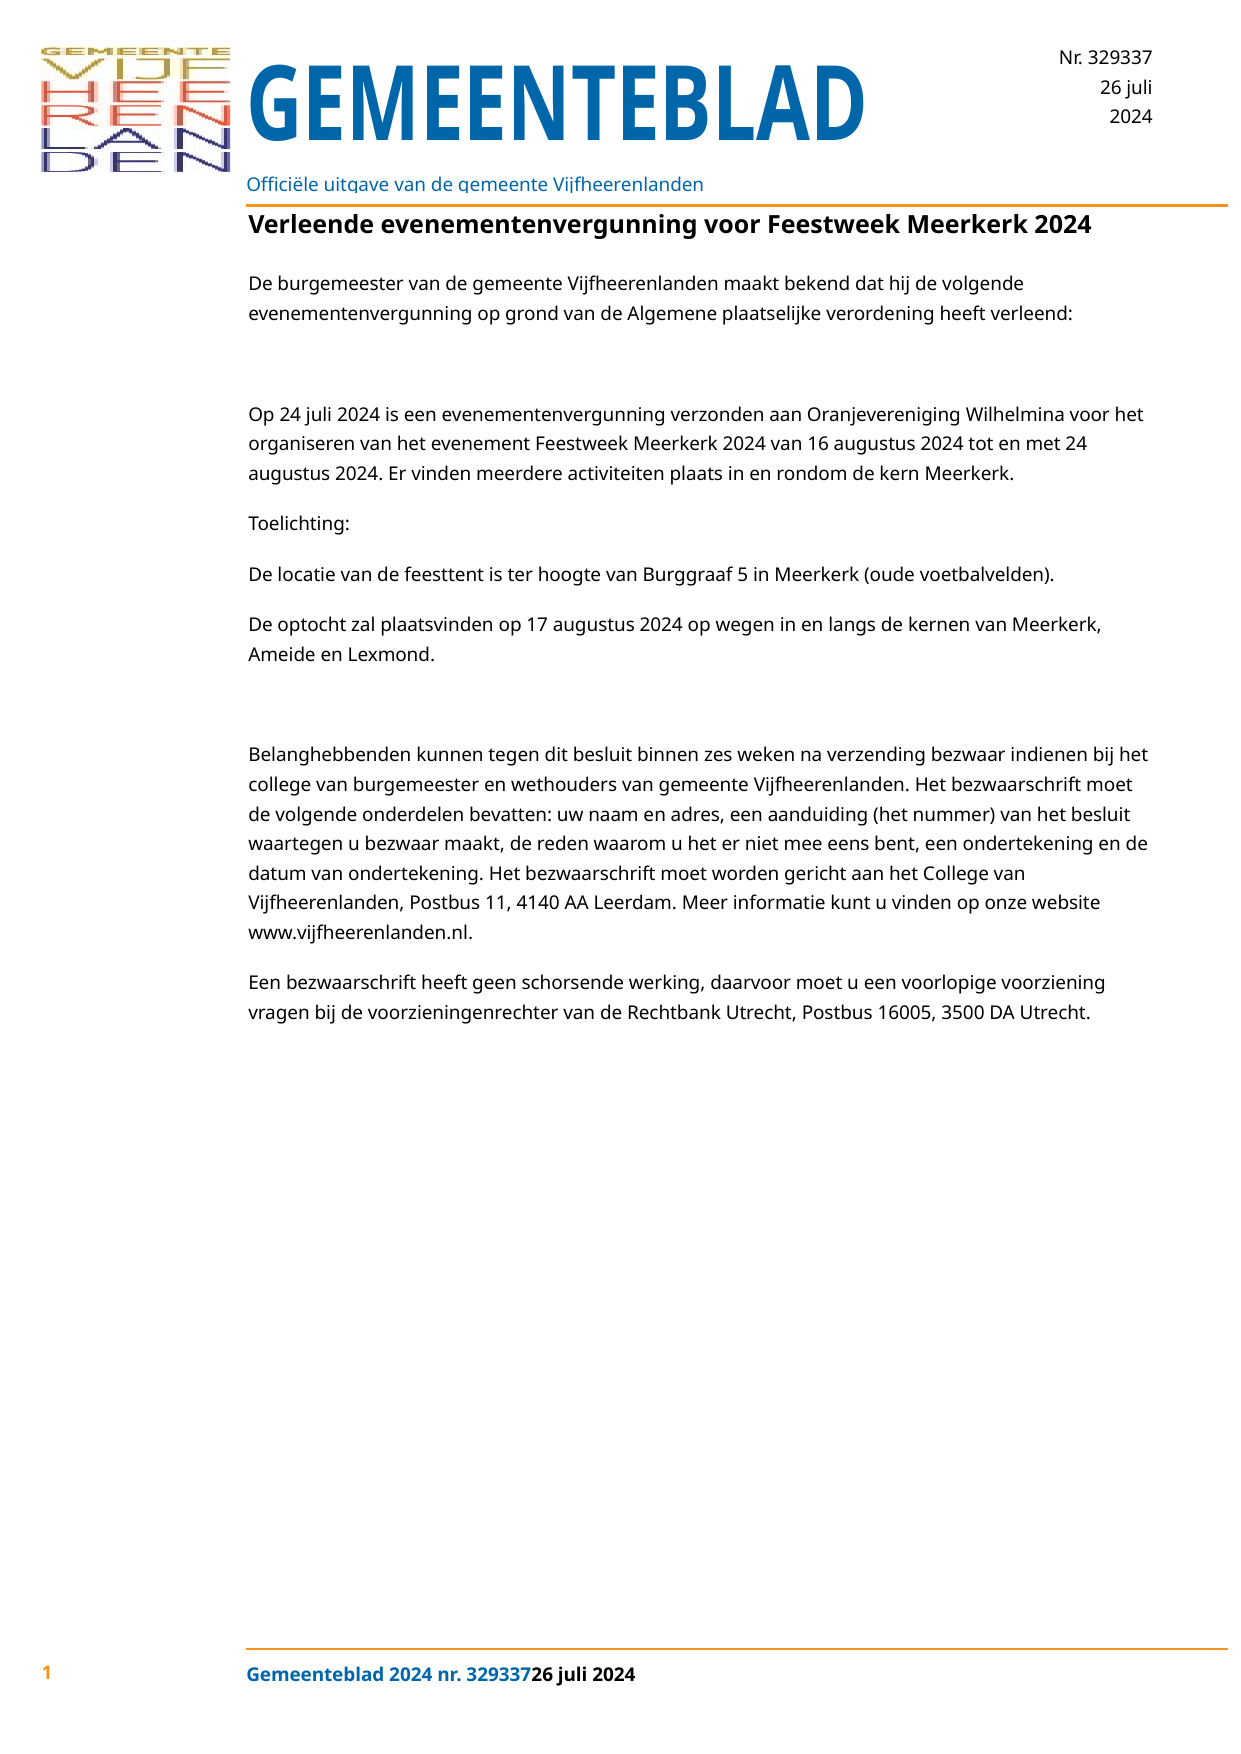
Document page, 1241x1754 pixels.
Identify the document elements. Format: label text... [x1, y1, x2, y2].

text Belanghebbenden kunnen tegen dit besluit binnen zes weken na verzending bezwaar indienen bij het college van burgemeester en wethouders van gemeente Vijfheerenlanden. Het bezwaarschrift moet de volgende onderdelen bevatten: uw naam en adres, een aanduiding (het nummer) van het besluit waartegen u bezwaar maakt, de reden waarom u het er niet mee eens bent, een ondertekening en de datum van ondertekening. Het bezwaarschrift moet worden gericht aan het College van Vijfheerenlanden, Postbus 11, 4140 AA Leerdam. Meer informatie kunt u vinden op onze website www.vijfheerenlanden.nl. [248, 742, 1152, 945]
text De burgemeester van de gemeente Vijfheerenlanden maakt bekend dat hij de volgende evenementenvergunning op grond van de Algemene plaatselijke verordening heeft verleend: [248, 270, 1152, 326]
text De locatie van de feesttent is ter hoogte van Burggraaf 5 in Meerkerk (oude voetbalvelden). [248, 561, 1152, 586]
picture [41, 47, 231, 172]
text De optocht zal plaatsvinden op 17 augustus 2024 op wegen in en langs de kernen van Meerkerk, Ameide en Lexmond. [248, 611, 1152, 666]
text Een bezwaarschrift heeft geen schorsende werking, daarvoor moet u een voorlopige voorziening vragen bij de voorzieningenrechter van de Rechtbank Utrecht, Postbus 16005, 3500 DA Utrecht. [248, 969, 1152, 1025]
text Op 24 juli 2024 is een evenementenvergunning verzonden aan Oranjevereniging Wilhelmina voor het organiseren van het evenement Feestweek Meerkerk 2024 van 16 augustus 2024 tot en met 24 augustus 2024. Er vinden meerdere activiteiten plaats in en rondom de kern Meerkerk. [248, 401, 1152, 486]
text Toelichting: [248, 510, 1152, 536]
text Verleende evenementenvergunning voor Feestweek Meerkerk 2024 [248, 207, 1152, 241]
